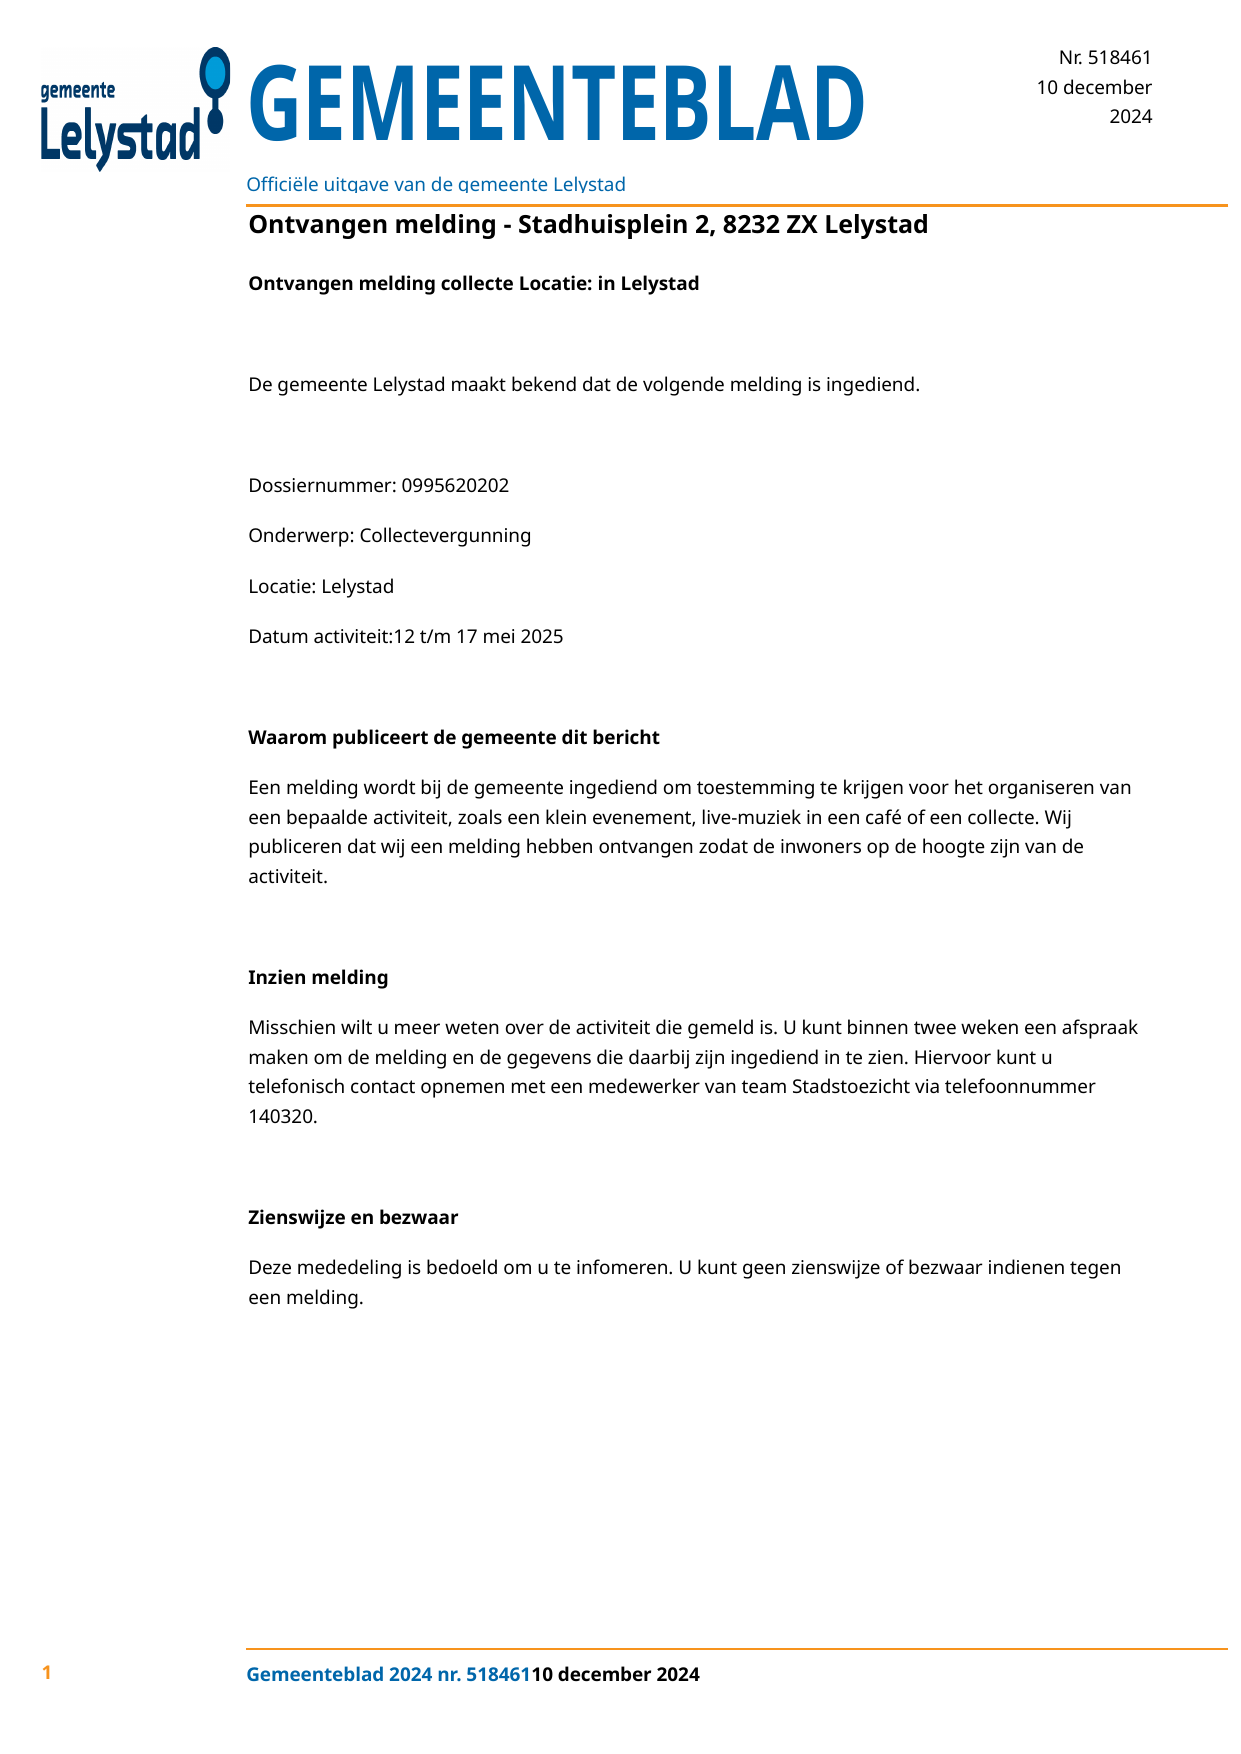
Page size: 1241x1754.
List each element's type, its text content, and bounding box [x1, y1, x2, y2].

picture [41, 47, 231, 172]
text Waarom publiceert de gemeente dit bericht [248, 724, 1152, 750]
text Zienswijze en bezwaar [248, 1204, 1152, 1230]
text Inzien melding [248, 964, 1152, 990]
text Locatie: Lelystad [248, 573, 1152, 598]
text Deze mededeling is bedoeld om u te infomeren. U kunt geen zienswijze of bezwaar indienen tegen een melding. [248, 1254, 1152, 1310]
text Een melding wordt bij de gemeente ingediend om toestemming te krijgen voor het organiseren van een bepaalde activiteit, zoals een klein evenement, live-muziek in een café of een collecte. Wij publiceren dat wij een melding hebben ontvangen zodat de inwoners op de hoogte zijn van de activiteit. [248, 774, 1152, 889]
text Ontvangen melding - Stadhuisplein 2, 8232 ZX Lelystad [248, 207, 1152, 241]
text Misschien wilt u meer weten over de activiteit die gemeld is. U kunt binnen twee weken een afspraak maken om de melding en de gegevens die daarbij zijn ingediend in te zien. Hiervoor kunt u telefonisch contact opnemen met een medewerker van team Stadstoezicht via telefoonnummer 140320. [248, 1014, 1152, 1129]
text Dossiernummer: 0995620202 [248, 472, 1152, 498]
text Onderwerp: Collectevergunning [248, 522, 1152, 548]
text De gemeente Lelystad maakt bekend dat de volgende melding is ingediend. [248, 371, 1152, 397]
text Ontvangen melding collecte Locatie: in Lelystad [248, 270, 1152, 296]
text Datum activiteit:12 t/m 17 mei 2025 [248, 623, 1152, 649]
